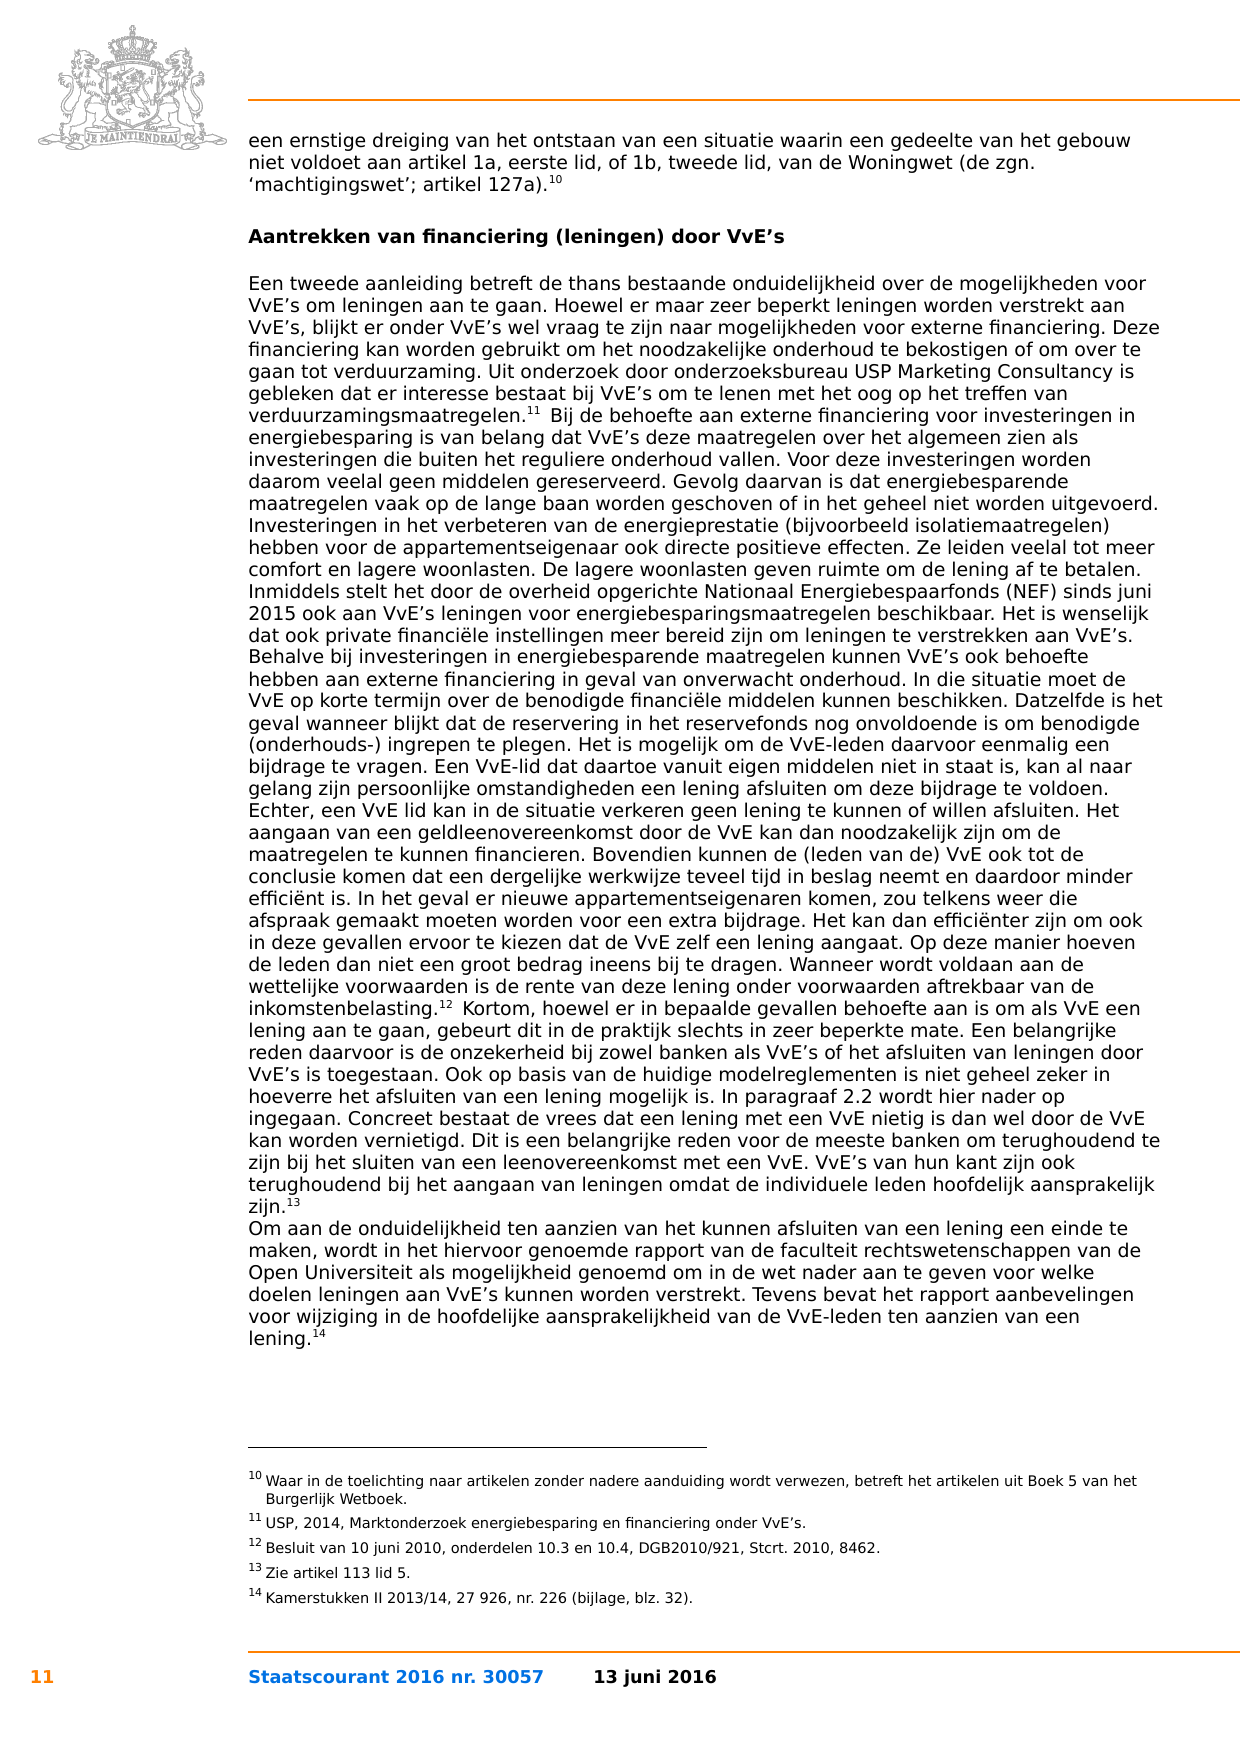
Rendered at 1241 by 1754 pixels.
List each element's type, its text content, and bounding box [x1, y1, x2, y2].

text een ernstige dreiging van het ontstaan van een situatie waarin een gedeelte van het gebouw niet voldoet aan artikel 1a, eerste lid, of 1b, tweede lid, van de Woningwet (de zgn. ‘machtigingswet’; artikel 127a). [248, 130, 1163, 196]
text Waar in de toelichting naar artikelen zonder nadere aanduiding wordt verwezen, betreft het artikelen uit Boek 5 van het Burgerlijk Wetboek. [248, 1469, 1163, 1508]
picture [38, 25, 227, 150]
text Een tweede aanleiding betreft de thans bestaande onduidelijkheid over de mogelijkheden voor VvE’s om leningen aan te gaan. Hoewel er maar zeer beperkt leningen worden verstrekt aan VvE’s, blijkt er onder VvE’s wel vraag te zijn naar mogelijkheden voor externe financiering. Deze financiering kan worden gebruikt om het noodzakelijke onderhoud te bekostigen of om over te gaan tot verduurzaming. Uit onderzoek door onderzoeksbureau USP Marketing Consultancy is gebleken dat er interesse bestaat bij VvE’s om te lenen met het oog op het treffen van verduurzamingsmaatregelen. Bij de behoefte aan externe financiering voor investeringen in energiebesparing is van belang dat VvE’s deze maatregelen over het algemeen zien als investeringen die buiten het reguliere onderhoud vallen. Voor deze investeringen worden daarom veelal geen middelen gereserveerd. Gevolg daarvan is dat energiebesparende maatregelen vaak op de lange baan worden geschoven of in het geheel niet worden uitgevoerd. Investeringen in het verbeteren van de energieprestatie (bijvoorbeeld isolatiemaatregelen) hebben voor de appartementseigenaar ook directe positieve effecten. Ze leiden veelal tot meer comfort en lagere woonlasten. De lagere woonlasten geven ruimte om de lening af te betalen. Inmiddels stelt het door de overheid opgerichte Nationaal Energiebespaarfonds (NEF) sinds juni 2015 ook aan VvE’s leningen voor energiebesparingsmaatregelen beschikbaar. Het is wenselijk dat ook private financiële instellingen meer bereid zijn om leningen te verstrekken aan VvE’s. [248, 273, 1163, 646]
text Zie artikel 113 lid 5. [248, 1561, 1163, 1583]
text Om aan de onduidelijkheid ten aanzien van het kunnen afsluiten van een lening een einde te maken, wordt in het hiervoor genoemde rapport van de faculteit rechtswetenschappen van de Open Universiteit als mogelijkheid genoemd om in de wet nader aan te geven voor welke doelen leningen aan VvE’s kunnen worden verstrekt. Tevens bevat het rapport aanbevelingen voor wijziging in de hoofdelijke aansprakelijkheid van de VvE-leden ten aanzien van een lening. [248, 1218, 1163, 1350]
text Behalve bij investeringen in energiebesparende maatregelen kunnen VvE’s ook behoefte hebben aan externe financiering in geval van onverwacht onderhoud. In die situatie moet de VvE op korte termijn over de benodigde financiële middelen kunnen beschikken. Datzelfde is het geval wanneer blijkt dat de reservering in het reservefonds nog onvoldoende is om benodigde (onderhouds-) ingrepen te plegen. Het is mogelijk om de VvE-leden daarvoor eenmalig een bijdrage te vragen. Een VvE-lid dat daartoe vanuit eigen middelen niet in staat is, kan al naar gelang zijn persoonlijke omstandigheden een lening afsluiten om deze bijdrage te voldoen. Echter, een VvE lid kan in de situatie verkeren geen lening te kunnen of willen afsluiten. Het aangaan van een geldleenovereenkomst door de VvE kan dan noodzakelijk zijn om de maatregelen te kunnen financieren. Bovendien kunnen de (leden van de) VvE ook tot de conclusie komen dat een dergelijke werkwijze teveel tijd in beslag neemt en daardoor minder efficiënt is. In het geval er nieuwe appartementseigenaren komen, zou telkens weer die afspraak gemaakt moeten worden voor een extra bijdrage. Het kan dan efficiënter zijn om ook in deze gevallen ervoor te kiezen dat de VvE zelf een lening aangaat. Op deze manier hoeven de leden dan niet een groot bedrag ineens bij te dragen. Wanneer wordt voldaan aan de wettelijke voorwaarden is de rente van deze lening onder voorwaarden aftrekbaar van de inkomstenbelasting. Kortom, hoewel er in bepaalde gevallen behoefte aan is om als VvE een lening aan te gaan, gebeurt dit in de praktijk slechts in zeer beperkte mate. Een belangrijke reden daarvoor is de onzekerheid bij zowel banken als VvE’s of het afsluiten van leningen door VvE’s is toegestaan. Ook op basis van de huidige modelreglementen is niet geheel zeker in hoeverre het afsluiten van een lening mogelijk is. In paragraaf 2.2 wordt hier nader op ingegaan. Concreet bestaat de vrees dat een lening met een VvE nietig is dan wel door de VvE kan worden vernietigd. Dit is een belangrijke reden voor de meeste banken om terughoudend te zijn bij het sluiten van een leenovereenkomst met een VvE. VvE’s van hun kant zijn ook terughoudend bij het aangaan van leningen omdat de individuele leden hoofdelijk aansprakelijk zijn. [248, 646, 1163, 1218]
text Besluit van 10 juni 2010, onderdelen 10.3 en 10.4, DGB2010/921, Stcrt. 2010, 8462. [248, 1536, 1163, 1558]
text Kamerstukken II 2013/14, 27 926, nr. 226 (bijlage, blz. 32). [248, 1586, 1163, 1608]
text USP, 2014, Marktonderzoek energiebesparing en financiering onder VvE’s. [248, 1511, 1163, 1533]
subtitle Aantrekken van financiering (leningen) door VvE’s [248, 226, 1163, 248]
